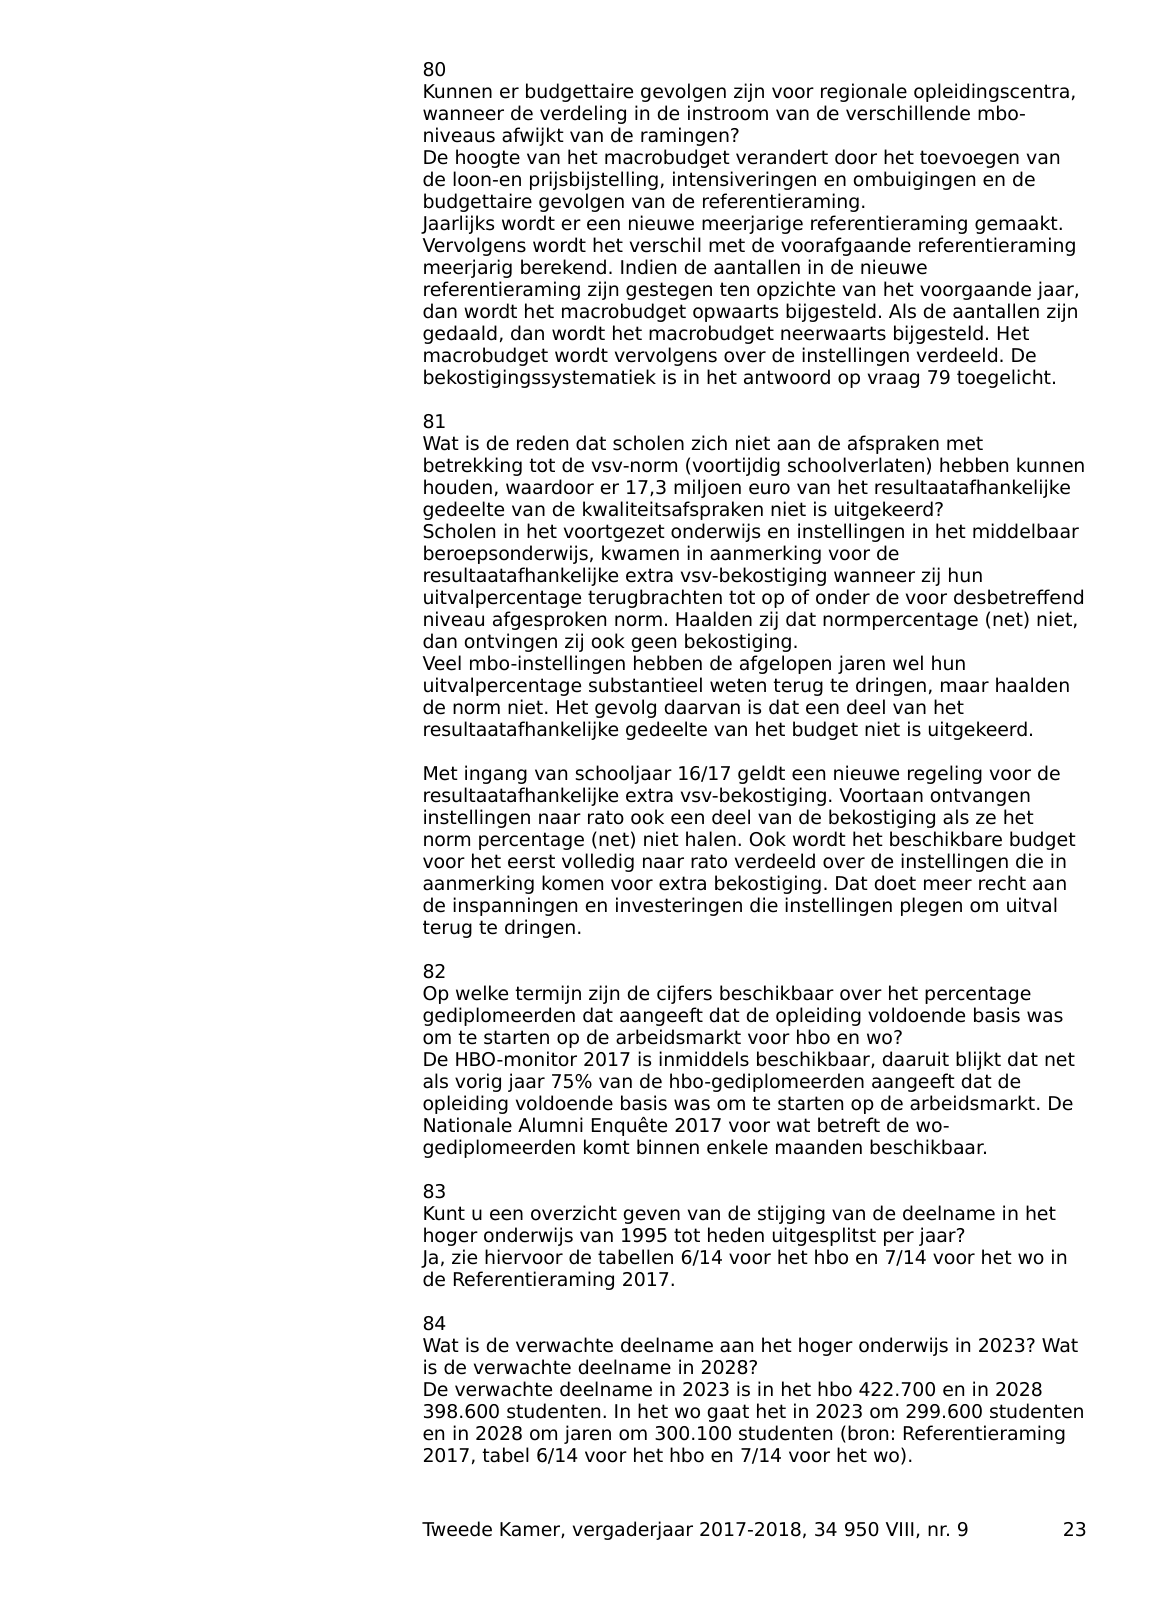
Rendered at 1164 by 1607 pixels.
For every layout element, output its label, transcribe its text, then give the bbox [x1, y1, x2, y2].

text Kunnen er budgettaire gevolgen zijn voor regionale opleidingscentra, wanneer de verdeling in de instroom van de verschillende mbo-niveaus afwijkt van de ramingen? [422, 81, 1087, 147]
text Ja, zie hiervoor de tabellen 6/14 voor het hbo en 7/14 voor het wo in de Referentieraming 2017. [422, 1247, 1087, 1291]
text Scholen in het voortgezet onderwijs en instellingen in het middelbaar beroepsonderwijs, kwamen in aanmerking voor de resultaatafhankelijke extra vsv-bekostiging wanneer zij hun uitvalpercentage terugbrachten tot op of onder de voor desbetreffend niveau afgesproken norm. Haalden zij dat normpercentage (net) niet, dan ontvingen zij ook geen bekostiging. [422, 521, 1087, 653]
text Wat is de verwachte deelname aan het hoger onderwijs in 2023? Wat is de verwachte deelname in 2028? [422, 1335, 1087, 1379]
text Op welke termijn zijn de cijfers beschikbaar over het percentage gediplomeerden dat aangeeft dat de opleiding voldoende basis was om te starten op de arbeidsmarkt voor hbo en wo? [422, 983, 1087, 1049]
text Jaarlijks wordt er een nieuwe meerjarige referentieraming gemaakt. Vervolgens wordt het verschil met de voorafgaande referentieraming meerjarig berekend. Indien de aantallen in de nieuwe referentieraming zijn gestegen ten opzichte van het voorgaande jaar, dan wordt het macrobudget opwaarts bijgesteld. Als de aantallen zijn gedaald, dan wordt het macrobudget neerwaarts bijgesteld. Het macrobudget wordt vervolgens over de instellingen verdeeld. De bekostigingssystematiek is in het antwoord op vraag 79 toegelicht. [422, 213, 1087, 389]
text 80 [422, 59, 1087, 81]
text 81 [422, 411, 1087, 433]
text Veel mbo-instellingen hebben de afgelopen jaren wel hun uitvalpercentage substantieel weten terug te dringen, maar haalden de norm niet. Het gevolg daarvan is dat een deel van het resultaatafhankelijke gedeelte van het budget niet is uitgekeerd. [422, 653, 1087, 741]
text 82 [422, 961, 1087, 983]
text De HBO-monitor 2017 is inmiddels beschikbaar, daaruit blijkt dat net als vorig jaar 75% van de hbo-gediplomeerden aangeeft dat de opleiding voldoende basis was om te starten op de arbeidsmarkt. De Nationale Alumni Enquête 2017 voor wat betreft de wo-gediplomeerden komt binnen enkele maanden beschikbaar. [422, 1049, 1087, 1159]
text 84 [422, 1313, 1087, 1335]
text Met ingang van schooljaar 16/17 geldt een nieuwe regeling voor de resultaatafhankelijke extra vsv-bekostiging. Voortaan ontvangen instellingen naar rato ook een deel van de bekostiging als ze het norm percentage (net) niet halen. Ook wordt het beschikbare budget voor het eerst volledig naar rato verdeeld over de instellingen die in aanmerking komen voor extra bekostiging. Dat doet meer recht aan de inspanningen en investeringen die instellingen plegen om uitval terug te dringen. [422, 763, 1087, 939]
text De hoogte van het macrobudget verandert door het toevoegen van de loon-en prijsbijstelling, intensiveringen en ombuigingen en de budgettaire gevolgen van de referentieraming. [422, 147, 1087, 213]
text De verwachte deelname in 2023 is in het hbo 422.700 en in 2028 398.600 studenten. In het wo gaat het in 2023 om 299.600 studenten en in 2028 om jaren om 300.100 studenten (bron: Referentieraming 2017, tabel 6/14 voor het hbo en 7/14 voor het wo). [422, 1379, 1087, 1467]
text 83 [422, 1181, 1087, 1203]
text Wat is de reden dat scholen zich niet aan de afspraken met betrekking tot de vsv-norm (voortijdig schoolverlaten) hebben kunnen houden, waardoor er 17,3 miljoen euro van het resultaatafhankelijke gedeelte van de kwaliteitsafspraken niet is uitgekeerd? [422, 433, 1087, 521]
text Kunt u een overzicht geven van de stijging van de deelname in het hoger onderwijs van 1995 tot heden uitgesplitst per jaar? [422, 1203, 1087, 1247]
